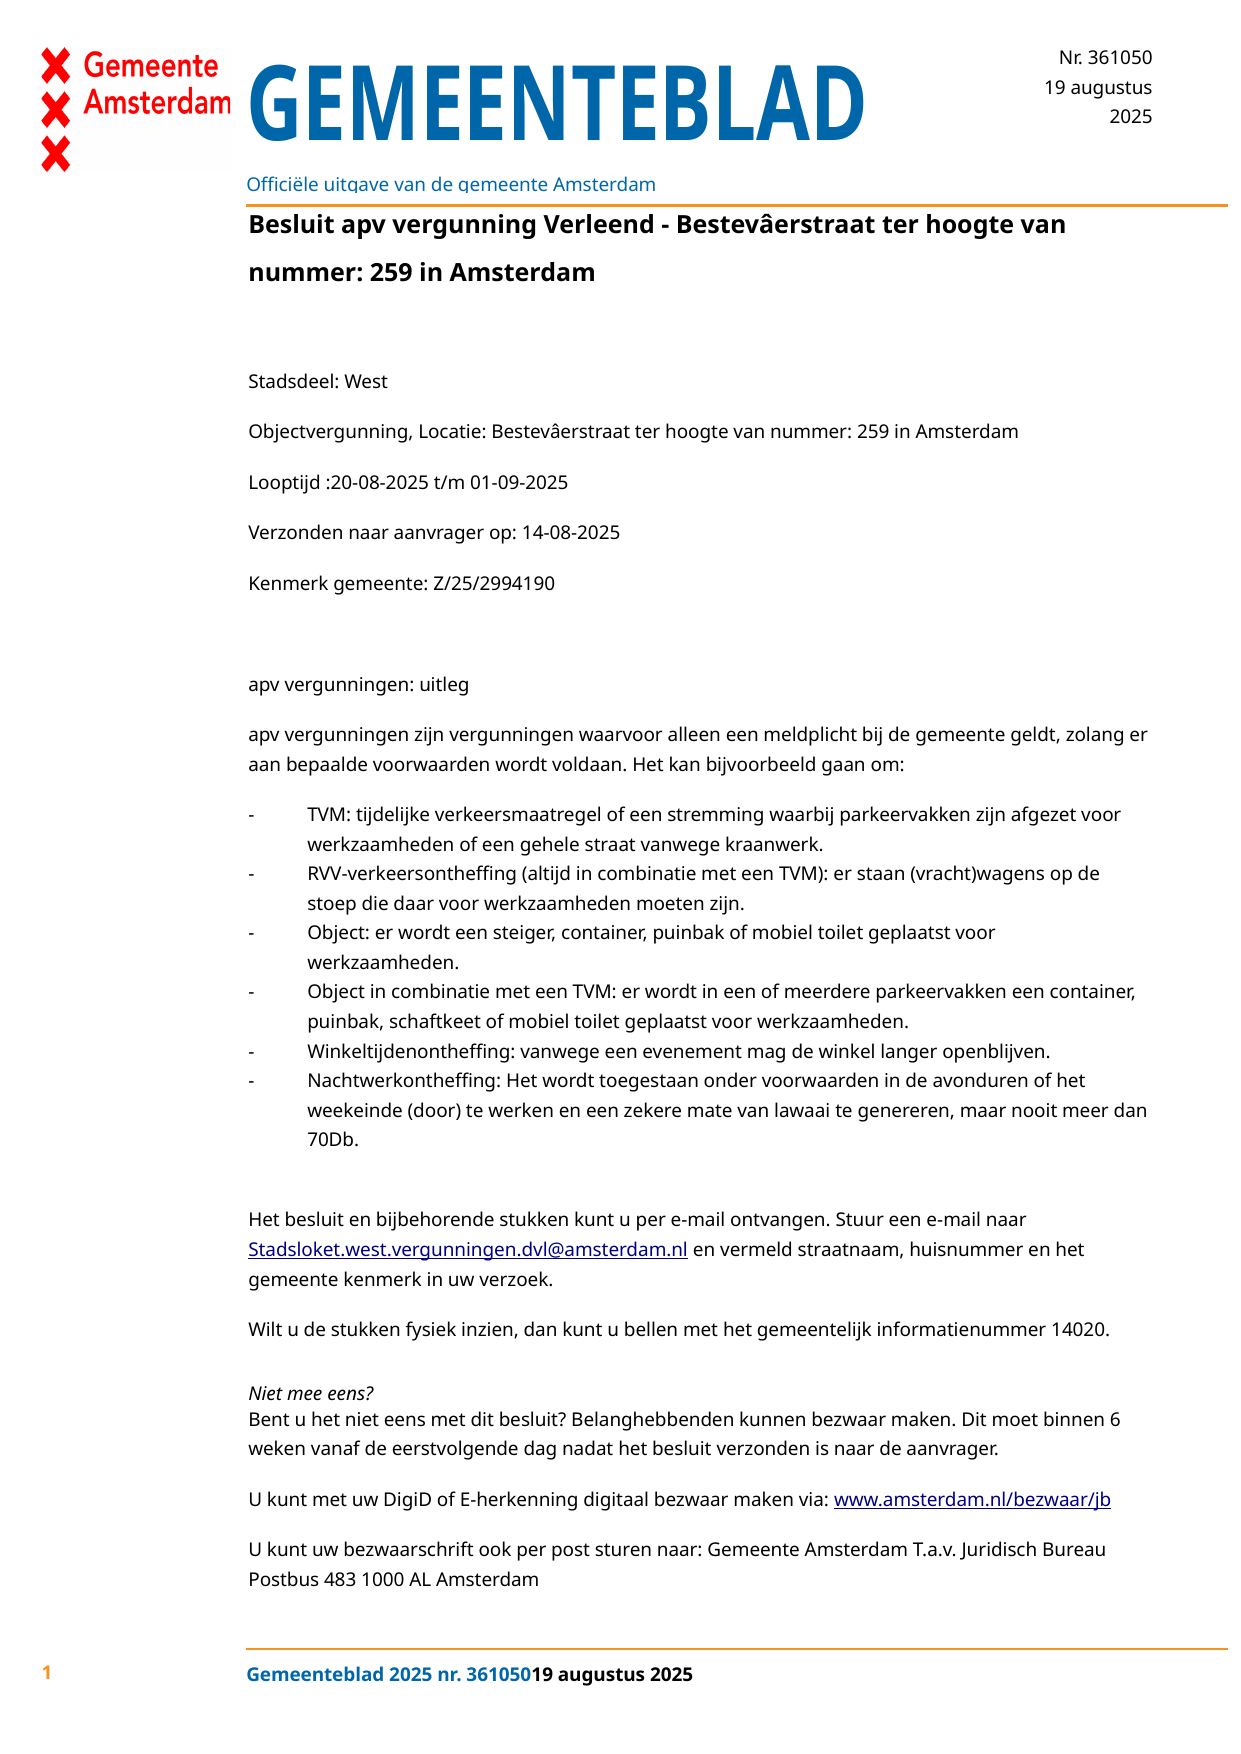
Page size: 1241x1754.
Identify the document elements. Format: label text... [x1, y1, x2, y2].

picture [41, 47, 231, 172]
text Bent u het niet eens met dit besluit? Belanghebbenden kunnen bezwaar maken. Dit moet binnen 6 weken vanaf de eerstvolgende dag nadat het besluit verzonden is naar de aanvrager. [248, 1406, 1152, 1461]
text Niet mee eens? [248, 1380, 1152, 1406]
text Stadsdeel: West [248, 368, 1152, 394]
list Nachtwerkontheffing: Het wordt toegestaan onder voorwaarden in de avonduren of het weekeinde (door) te werken en een zekere mate van lawaai te genereren, maar nooit meer dan 70Db. [248, 1067, 1152, 1152]
text U kunt met uw DigiD of E-herkenning digitaal bezwaar maken via: www.amsterdam.nl/bezwaar/jb [248, 1486, 1152, 1512]
text Kenmerk gemeente: Z/25/2994190 [248, 570, 1152, 596]
list Winkeltijdenontheffing: vanwege een evenement mag de winkel langer openblijven. [248, 1038, 1152, 1064]
text Looptijd :20-08-2025 t/m 01-09-2025 [248, 469, 1152, 495]
text apv vergunningen: uitleg [248, 671, 1152, 697]
text Objectvergunning, Locatie: Bestevâerstraat ter hoogte van nummer: 259 in Amsterdam [248, 419, 1152, 444]
list Object: er wordt een steiger, container, puinbak of mobiel toilet geplaatst voor werkzaamheden. [248, 919, 1152, 975]
list Object in combinatie met een TVM: er wordt in een of meerdere parkeervakken een container, puinbak, schaftkeet of mobiel toilet geplaatst voor werkzaamheden. [248, 979, 1152, 1034]
text apv vergunningen zijn vergunningen waarvoor alleen een meldplicht bij de gemeente geldt, zolang er aan bepaalde voorwaarden wordt voldaan. Het kan bijvoorbeeld gaan om: [248, 721, 1152, 777]
list RVV-verkeersontheffing (altijd in combinatie met een TVM): er staan (vracht)wagens op de stoep die daar voor werkzaamheden moeten zijn. [248, 860, 1152, 916]
text Wilt u de stukken fysiek inzien, dan kunt u bellen met het gemeentelijk informatienummer 14020. [248, 1316, 1152, 1342]
text Besluit apv vergunning Verleend - Bestevâerstraat ter hoogte van nummer: 259 in Amsterdam [248, 207, 1152, 288]
text Het besluit en bijbehorende stukken kunt u per e-mail ontvangen. Stuur een e-mail naar Stadsloket.west.vergunningen.dvl@amsterdam.nl en vermeld straatnaam, huisnummer en het gemeente kenmerk in uw verzoek. [248, 1207, 1152, 1292]
text U kunt uw bezwaarschrift ook per post sturen naar: Gemeente Amsterdam T.a.v. Juridisch Bureau Postbus 483 1000 AL Amsterdam [248, 1536, 1152, 1592]
list TVM: tijdelijke verkeersmaatregel of een stremming waarbij parkeervakken zijn afgezet voor werkzaamheden of een gehele straat vanwege kraanwerk. [248, 801, 1152, 857]
text Verzonden naar aanvrager op: 14-08-2025 [248, 519, 1152, 545]
